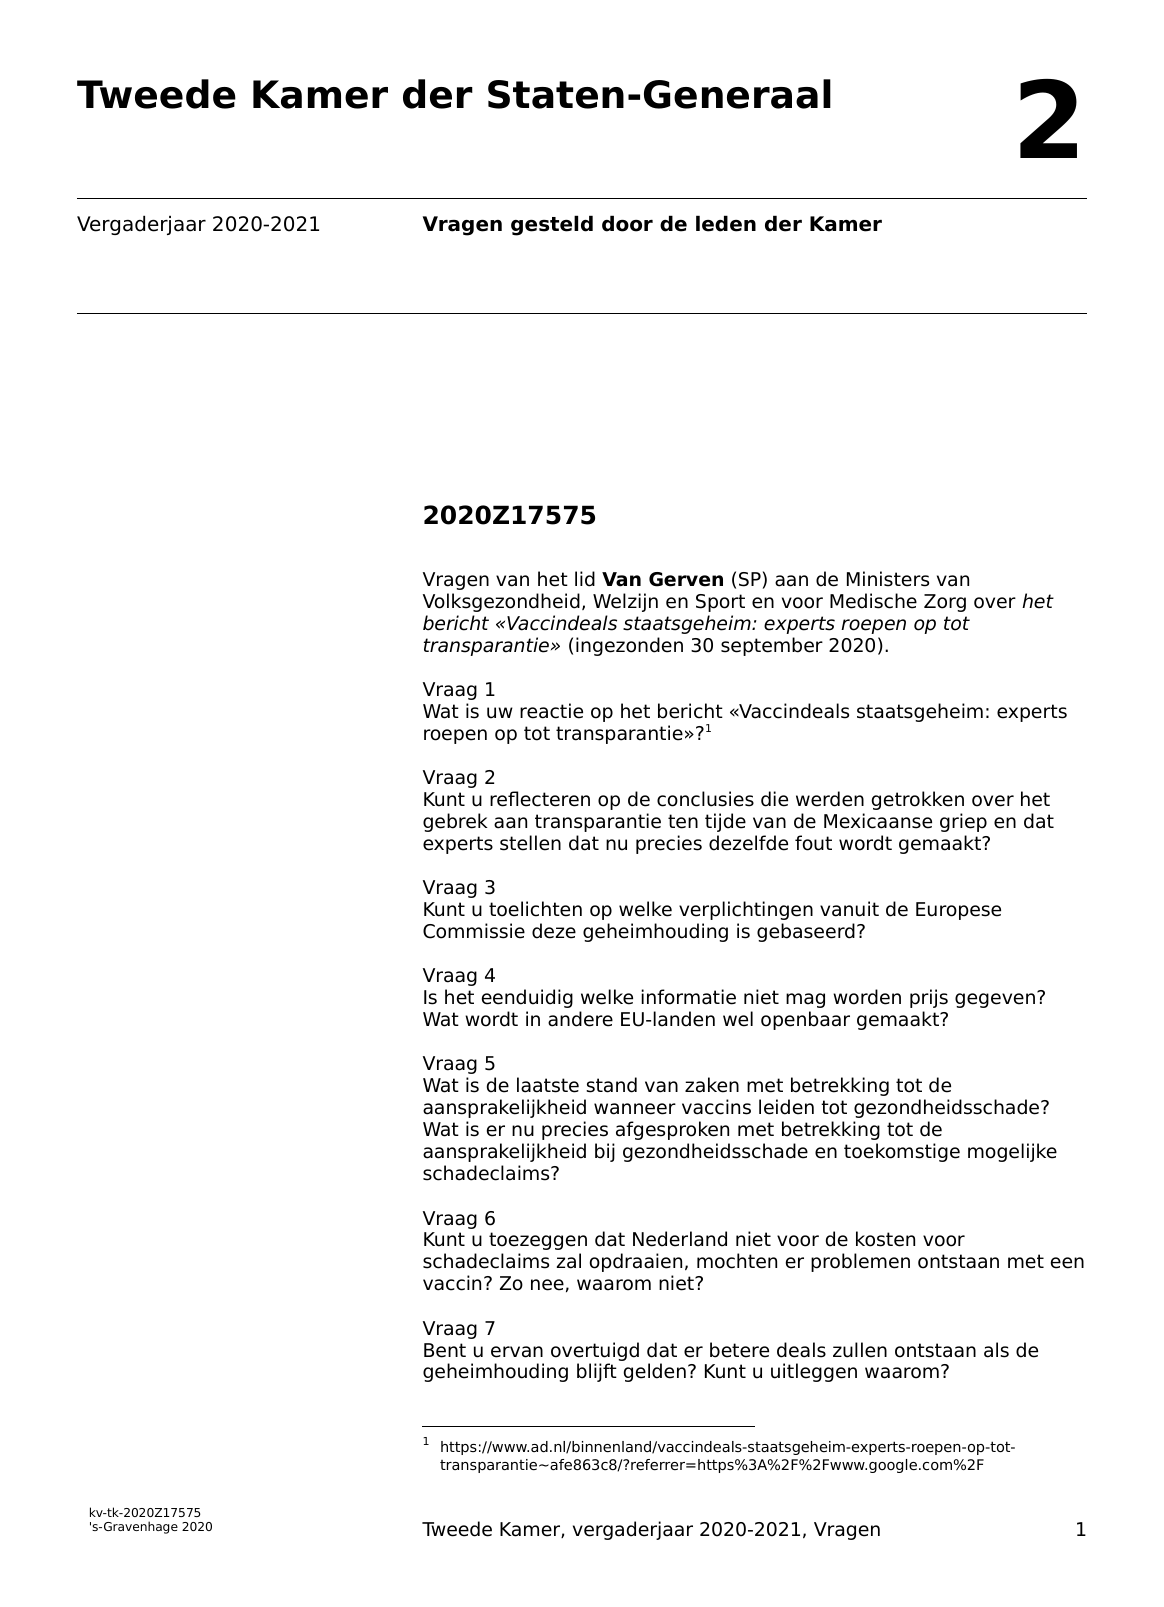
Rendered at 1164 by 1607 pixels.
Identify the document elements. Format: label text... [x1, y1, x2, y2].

text Vraag 2 [422, 767, 1087, 789]
text 's-Gravenhage 2020 [88, 1520, 323, 1534]
text Wat is uw reactie op het bericht «Vaccindeals staatsgeheim: experts roepen op tot transparantie»? [422, 701, 1087, 745]
table_cell Vragen gesteld door de leden der Kamer [422, 199, 1087, 313]
text Bent u ervan overtuigd dat er betere deals zullen ontstaan als de geheimhouding blijft gelden? Kunt u uitleggen waarom? [422, 1339, 1087, 1383]
table_header 2 [886, 59, 1087, 198]
table_header Tweede Kamer der Staten-Generaal [77, 59, 886, 198]
table_cell Vergaderjaar 2020-2021 [77, 199, 422, 313]
text Vraag 3 [422, 877, 1087, 899]
text Kunt u reflecteren op de conclusies die werden getrokken over het gebrek aan transparantie ten tijde van de Mexicaanse griep en dat experts stellen dat nu precies dezelfde fout wordt gemaakt? [422, 789, 1087, 855]
text Vraag 4 [422, 965, 1087, 987]
text Vraag 5 [422, 1053, 1087, 1075]
text 2020Z17575 [422, 501, 1087, 531]
text Vraag 6 [422, 1207, 1087, 1229]
text Vraag 1 [422, 679, 1087, 701]
text Wat is de laatste stand van zaken met betrekking tot de aansprakelijkheid wanneer vaccins leiden tot gezondheidsschade? Wat is er nu precies afgesproken met betrekking tot de aansprakelijkheid bij gezondheidsschade en toekomstige mogelijke schadeclaims? [422, 1075, 1087, 1185]
text https://www.ad.nl/binnenland/vaccindeals-staatsgeheim-experts-roepen-op-tot-transparantie~afe863c8/?referrer=https%3A%2F%2Fwww.google.com%2F [422, 1435, 1087, 1474]
text kv-tk-2020Z17575 [88, 1506, 323, 1520]
text Is het eenduidig welke informatie niet mag worden prijs gegeven? Wat wordt in andere EU-landen wel openbaar gemaakt? [422, 987, 1087, 1031]
text Vraag 7 [422, 1317, 1087, 1339]
text Kunt u toezeggen dat Nederland niet voor de kosten voor schadeclaims zal opdraaien, mochten er problemen ontstaan met een vaccin? Zo nee, waarom niet? [422, 1229, 1087, 1295]
text Kunt u toelichten op welke verplichtingen vanuit de Europese Commissie deze geheimhouding is gebaseerd? [422, 899, 1087, 943]
text Vragen van het lid Van Gerven (SP) aan de Ministers van Volksgezondheid, Welzijn en Sport en voor Medische Zorg over het bericht «Vaccindeals staatsgeheim: experts roepen op tot transparantie» (ingezonden 30 september 2020). [422, 569, 1087, 657]
